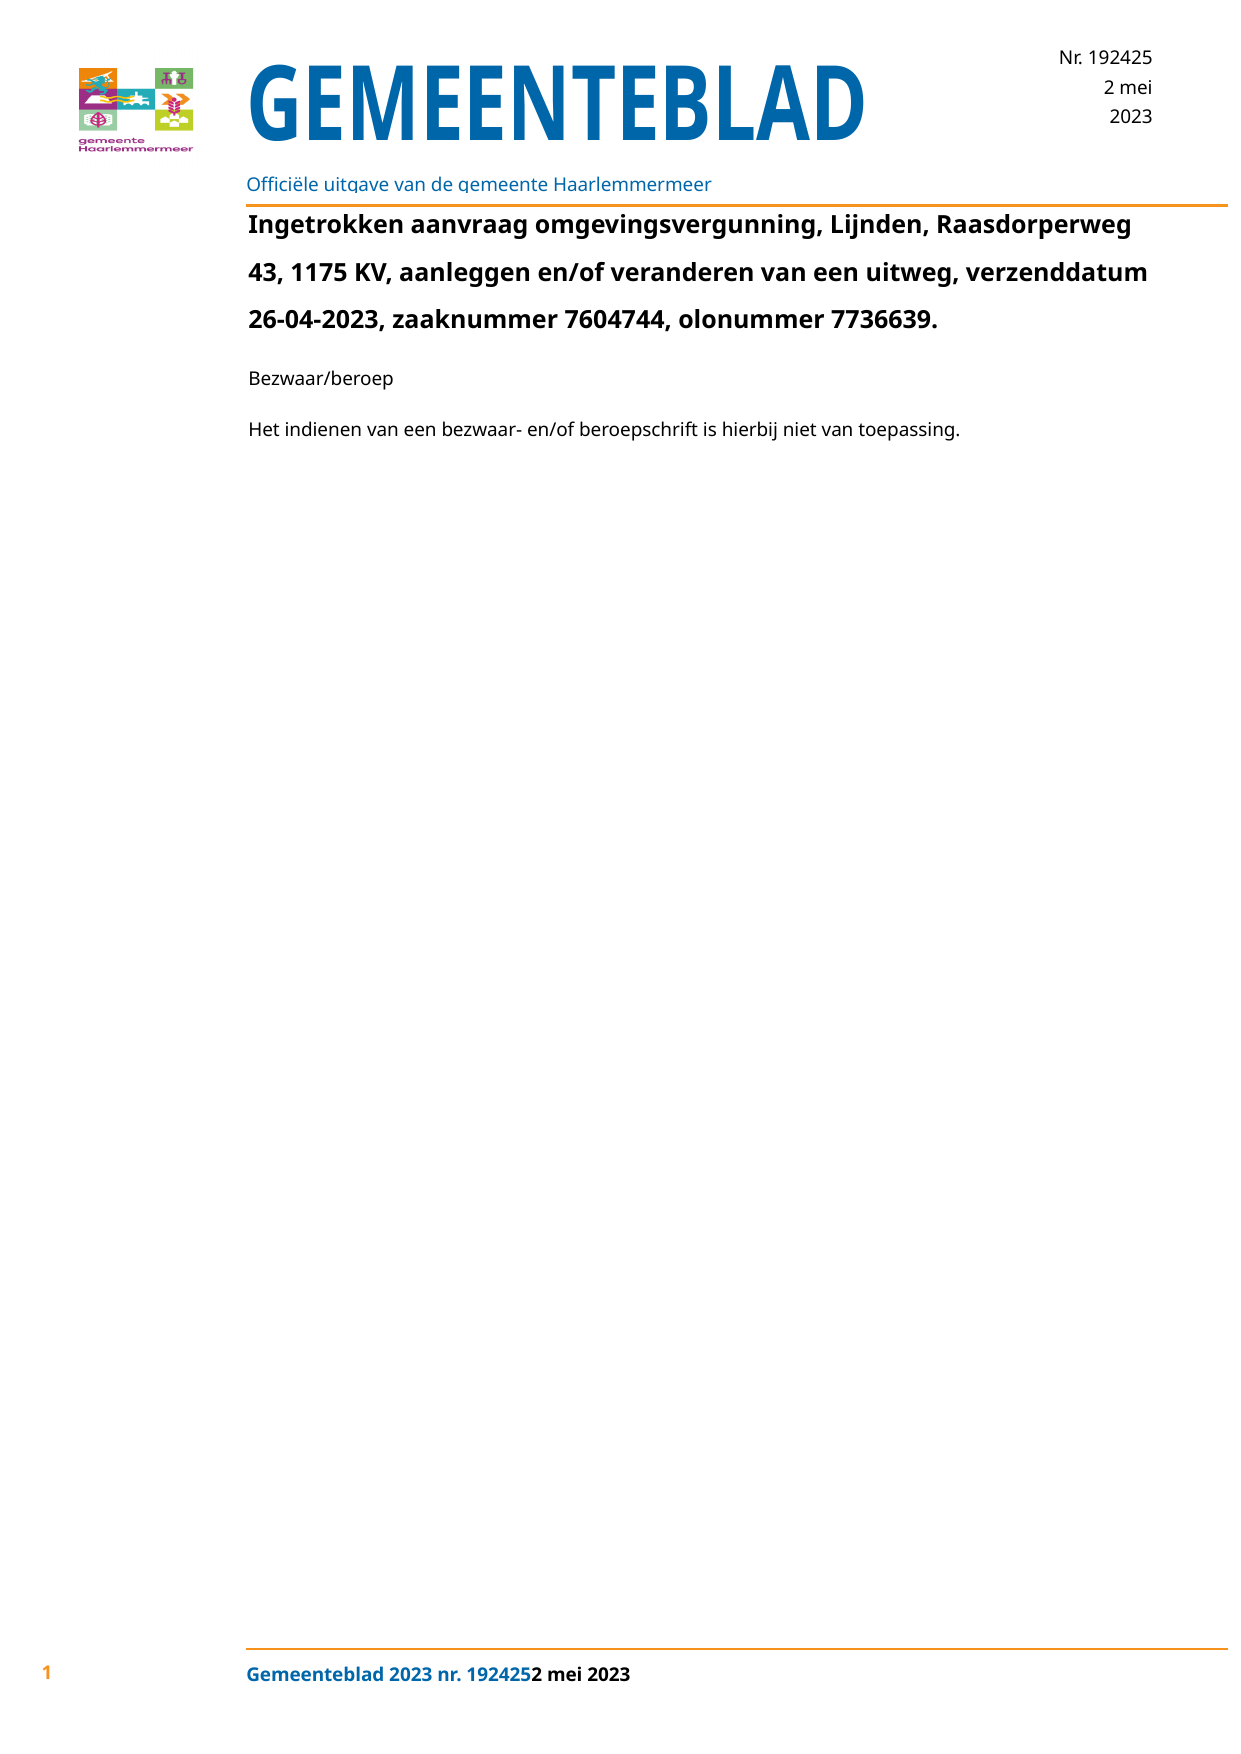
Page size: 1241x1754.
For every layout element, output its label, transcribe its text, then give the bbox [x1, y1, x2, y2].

text Ingetrokken aanvraag omgevingsvergunning, Lijnden, Raasdorperweg 43, 1175 KV, aanleggen en/of veranderen van een uitweg, verzenddatum 26-04-2023, zaaknummer 7604744, olonummer 7736639. [248, 207, 1152, 336]
picture [41, 47, 231, 172]
text Bezwaar/beroep [248, 366, 1152, 391]
text Het indienen van een bezwaar- en/of beroepschrift is hierbij niet van toepassing. [248, 416, 1152, 442]
